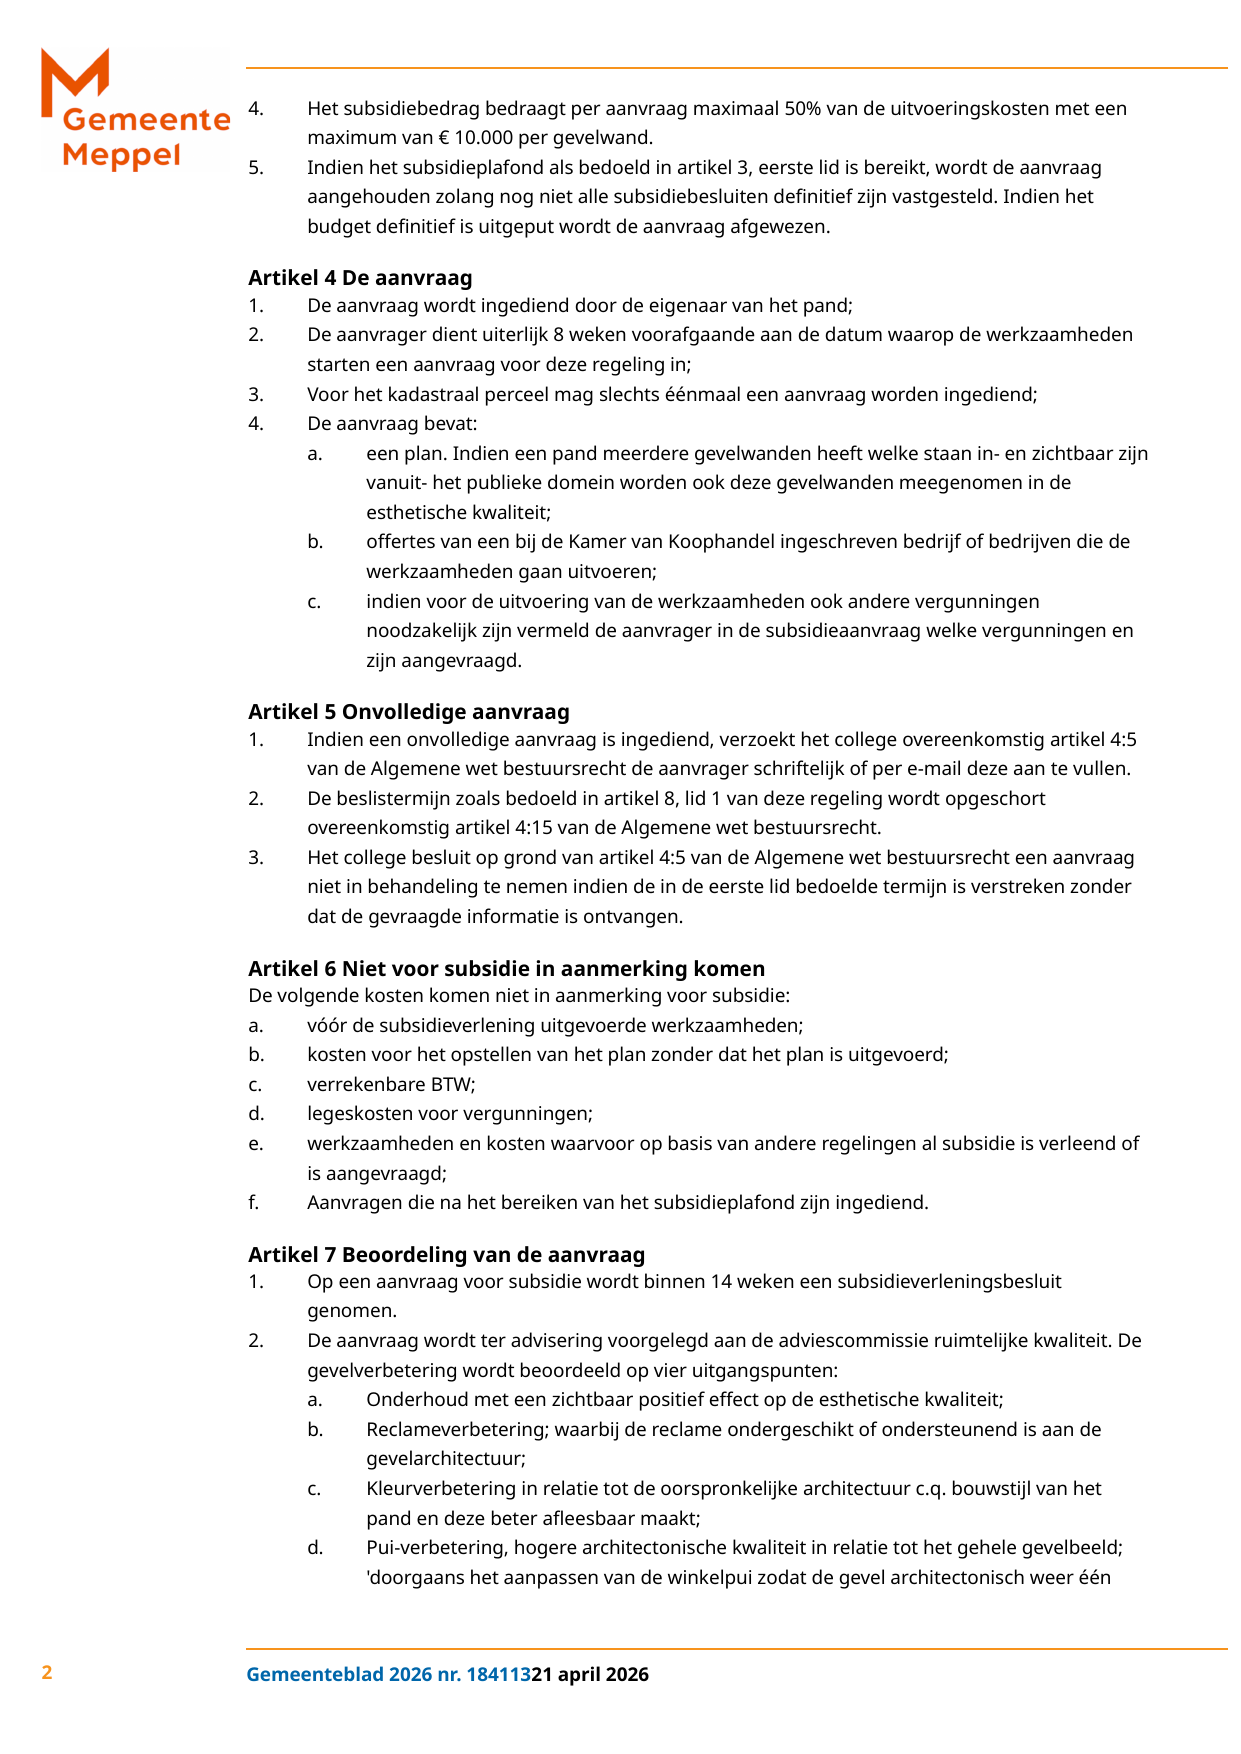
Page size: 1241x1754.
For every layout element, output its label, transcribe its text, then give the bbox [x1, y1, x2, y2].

list De beslistermijn zoals bedoeld in artikel 8, lid 1 van deze regeling wordt opgeschort overeenkomstig artikel 4:15 van de Algemene wet bestuursrecht. [248, 785, 1152, 840]
list verrekenbare BTW; [248, 1071, 1152, 1097]
list Reclameverbetering; waarbij de reclame ondergeschikt of ondersteunend is aan de gevelarchitectuur; [307, 1416, 1152, 1471]
list De aanvraag wordt ter advisering voorgelegd aan de adviescommissie ruimtelijke kwaliteit. De gevelverbetering wordt beoordeeld op vier uitgangspunten: [248, 1327, 1152, 1383]
list Op een aanvraag voor subsidie wordt binnen 14 weken een subsidieverleningsbesluit genomen. [248, 1268, 1152, 1323]
picture [41, 47, 231, 172]
text Artikel 7 Beoordeling van de aanvraag [248, 1240, 1152, 1268]
list De aanvraag wordt ingediend door de eigenaar van het pand; [248, 292, 1152, 318]
list kosten voor het opstellen van het plan zonder dat het plan is uitgevoerd; [248, 1041, 1152, 1067]
list Pui-verbetering, hogere architectonische kwaliteit in relatie tot het gehele gevelbeeld; 'doorgaans het aanpassen van de winkelpui zodat de gevel architectonisch weer één [307, 1534, 1152, 1590]
list vóór de subsidieverlening uitgevoerde werkzaamheden; [248, 1012, 1152, 1037]
list Onderhoud met een zichtbaar positief effect op de esthetische kwaliteit; [307, 1386, 1152, 1412]
list een plan. Indien een pand meerdere gevelwanden heeft welke staan in- en zichtbaar zijn vanuit- het publieke domein worden ook deze gevelwanden meegenomen in de esthetische kwaliteit; [307, 440, 1152, 525]
text Artikel 5 Onvolledige aanvraag [248, 697, 1152, 726]
list Het college besluit op grond van artikel 4:5 van de Algemene wet bestuursrecht een aanvraag niet in behandeling te nemen indien de in de eerste lid bedoelde termijn is verstreken zonder dat de gevraagde informatie is ontvangen. [248, 844, 1152, 929]
list Voor het kadastraal perceel mag slechts éénmaal een aanvraag worden ingediend; [248, 381, 1152, 406]
list offertes van een bij de Kamer van Koophandel ingeschreven bedrijf of bedrijven die de werkzaamheden gaan uitvoeren; [307, 529, 1152, 584]
list Indien een onvolledige aanvraag is ingediend, verzoekt het college overeenkomstig artikel 4:5 van de Algemene wet bestuursrecht de aanvrager schriftelijk of per e-mail deze aan te vullen. [248, 726, 1152, 781]
text Artikel 4 De aanvraag [248, 263, 1152, 292]
list Aanvragen die na het bereiken van het subsidieplafond zijn ingediend. [248, 1189, 1152, 1215]
list legeskosten voor vergunningen; [248, 1101, 1152, 1126]
list indien voor de uitvoering van de werkzaamheden ook andere vergunningen noodzakelijk zijn vermeld de aanvrager in de subsidieaanvraag welke vergunningen en zijn aangevraagd. [307, 588, 1152, 673]
text Artikel 6 Niet voor subsidie in aanmerking komen [248, 954, 1152, 982]
list Het subsidiebedrag bedraagt per aanvraag maximaal 50% van de uitvoeringskosten met een maximum van € 10.000 per gevelwand. [248, 95, 1152, 150]
list Indien het subsidieplafond als bedoeld in artikel 3, eerste lid is bereikt, wordt de aanvraag aangehouden zolang nog niet alle subsidiebesluiten definitief zijn vastgesteld. Indien het budget definitief is uitgeput wordt de aanvraag afgewezen. [248, 154, 1152, 239]
list De aanvraag bevat: [248, 410, 1152, 436]
list De aanvrager dient uiterlijk 8 weken voorafgaande aan de datum waarop de werkzaamheden starten een aanvraag voor deze regeling in; [248, 322, 1152, 377]
text De volgende kosten komen niet in aanmerking voor subsidie: [248, 982, 1152, 1008]
list werkzaamheden en kosten waarvoor op basis van andere regelingen al subsidie is verleend of is aangevraagd; [248, 1130, 1152, 1185]
list Kleurverbetering in relatie tot de oorspronkelijke architectuur c.q. bouwstijl van het pand en deze beter afleesbaar maakt; [307, 1475, 1152, 1531]
